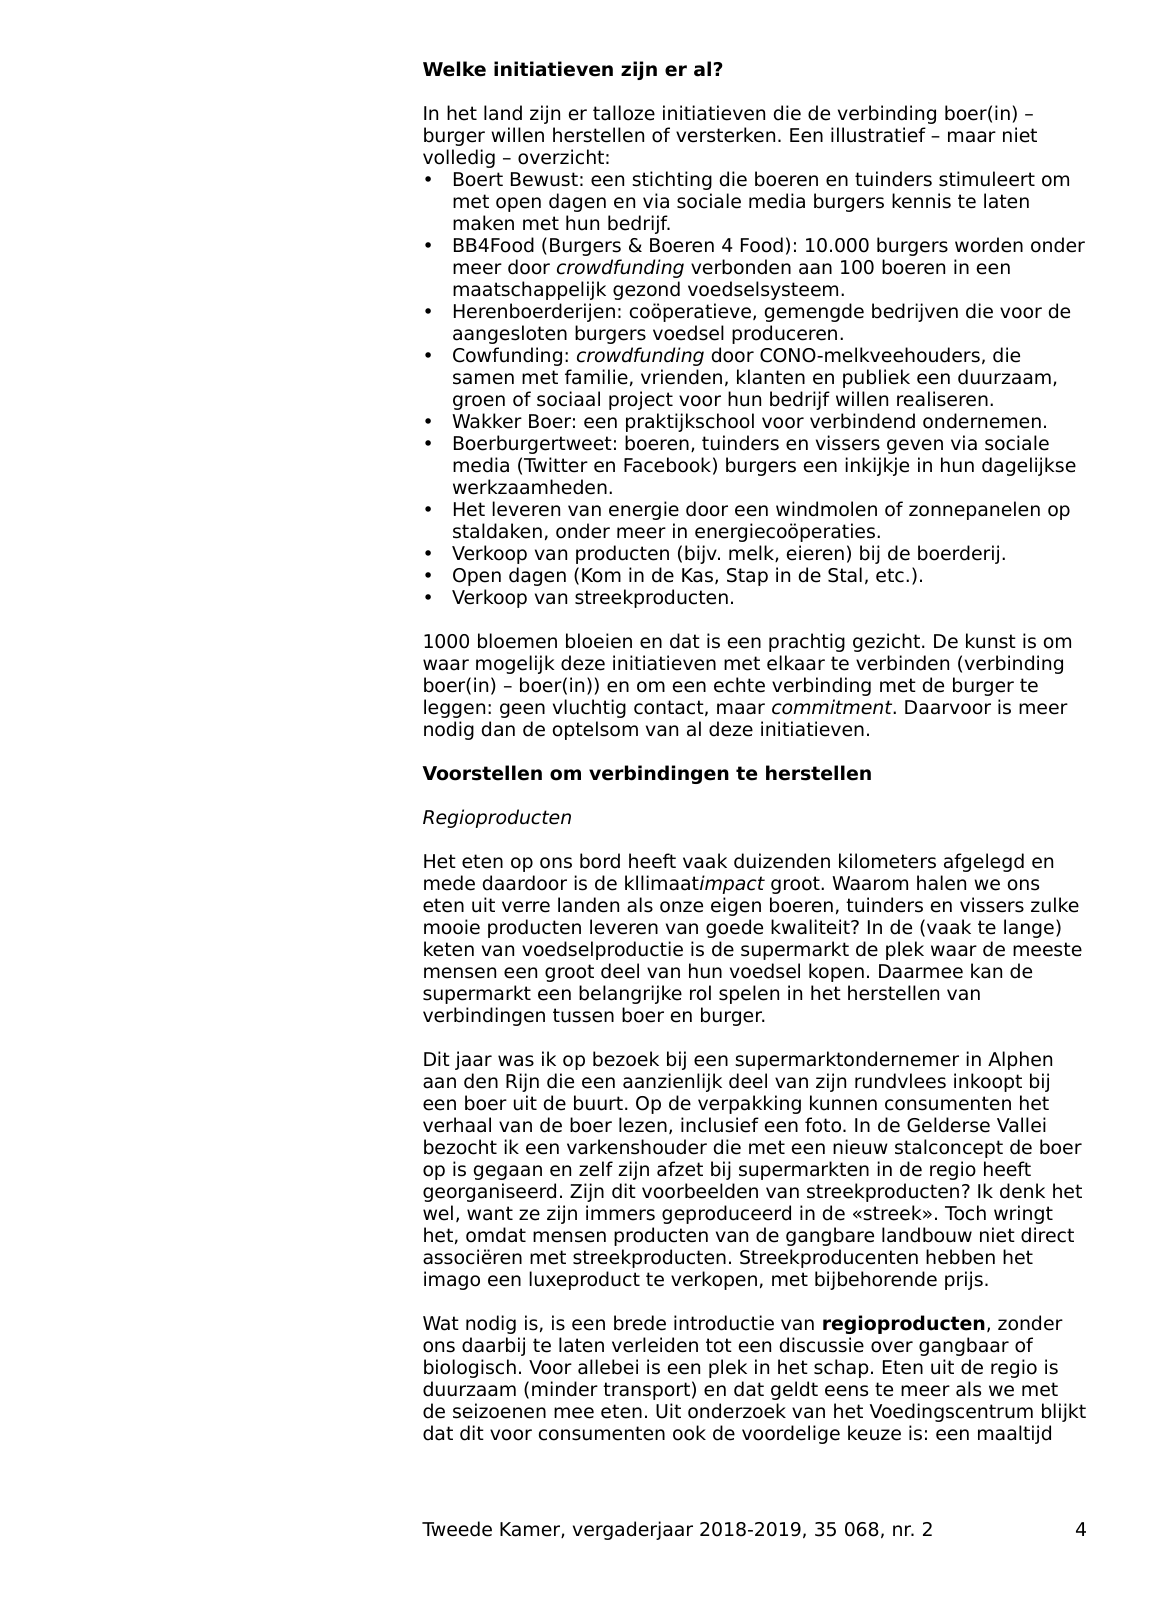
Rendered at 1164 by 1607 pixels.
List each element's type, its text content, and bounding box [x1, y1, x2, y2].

text Het eten op ons bord heeft vaak duizenden kilometers afgelegd en mede daardoor is de kllimaatimpact groot. Waarom halen we ons eten uit verre landen als onze eigen boeren, tuinders en vissers zulke mooie producten leveren van goede kwaliteit? In de (vaak te lange) keten van voedselproductie is de supermarkt de plek waar de meeste mensen een groot deel van hun voedsel kopen. Daarmee kan de supermarkt een belangrijke rol spelen in het herstellen van verbindingen tussen boer en burger. [422, 851, 1087, 1027]
text • Wakker Boer: een praktijkschool voor verbindend ondernemen. [422, 411, 1087, 433]
text • Het leveren van energie door een windmolen of zonnepanelen op staldaken, onder meer in energiecoöperaties. [422, 499, 1087, 543]
text • Cowfunding: crowdfunding door CONO-melkveehouders, die samen met familie, vrienden, klanten en publiek een duurzaam, groen of sociaal project voor hun bedrijf willen realiseren. [422, 345, 1087, 411]
subtitle Regioproducten [422, 807, 1087, 829]
text • Open dagen (Kom in de Kas, Stap in de Stal, etc.). [422, 565, 1087, 587]
text • Verkoop van producten (bijv. melk, eieren) bij de boerderij. [422, 543, 1087, 565]
text Dit jaar was ik op bezoek bij een supermarktondernemer in Alphen aan den Rijn die een aanzienlijk deel van zijn rundvlees inkoopt bij een boer uit de buurt. Op de verpakking kunnen consumenten het verhaal van de boer lezen, inclusief een foto. In de Gelderse Vallei bezocht ik een varkenshouder die met een nieuw stalconcept de boer op is gegaan en zelf zijn afzet bij supermarkten in de regio heeft georganiseerd. Zijn dit voorbeelden van streekproducten? Ik denk het wel, want ze zijn immers geproduceerd in de «streek». Toch wringt het, omdat mensen producten van de gangbare landbouw niet direct associëren met streekproducten. Streekproducenten hebben het imago een luxeproduct te verkopen, met bijbehorende prijs. [422, 1049, 1087, 1291]
text • Boert Bewust: een stichting die boeren en tuinders stimuleert om met open dagen en via sociale media burgers kennis te laten maken met hun bedrijf. [422, 169, 1087, 235]
text • Herenboerderijen: coöperatieve, gemengde bedrijven die voor de aangesloten burgers voedsel produceren. [422, 301, 1087, 345]
text • Boerburgertweet: boeren, tuinders en vissers geven via sociale media (Twitter en Facebook) burgers een inkijkje in hun dagelijkse werkzaamheden. [422, 433, 1087, 499]
text In het land zijn er talloze initiatieven die de verbinding boer(in) – burger willen herstellen of versterken. Een illustratief – maar niet volledig – overzicht: [422, 103, 1087, 169]
text • BB4Food (Burgers & Boeren 4 Food): 10.000 burgers worden onder meer door crowdfunding verbonden aan 100 boeren in een maatschappelijk gezond voedselsysteem. [422, 235, 1087, 301]
text 1000 bloemen bloeien en dat is een prachtig gezicht. De kunst is om waar mogelijk deze initiatieven met elkaar te verbinden (verbinding boer(in) – boer(in)) en om een echte verbinding met de burger te leggen: geen vluchtig contact, maar commitment. Daarvoor is meer nodig dan de optelsom van al deze initiatieven. [422, 631, 1087, 741]
subtitle Voorstellen om verbindingen te herstellen [422, 763, 1087, 785]
text • Verkoop van streekproducten. [422, 587, 1087, 609]
subtitle Welke initiatieven zijn er al? [422, 59, 1087, 81]
text Wat nodig is, is een brede introductie van regioproducten, zonder ons daarbij te laten verleiden tot een discussie over gangbaar of biologisch. Voor allebei is een plek in het schap. Eten uit de regio is duurzaam (minder transport) en dat geldt eens te meer als we met de seizoenen mee eten. Uit onderzoek van het Voedingscentrum blijkt dat dit voor consumenten ook de voordelige keuze is: een maaltijd [422, 1313, 1087, 1445]
